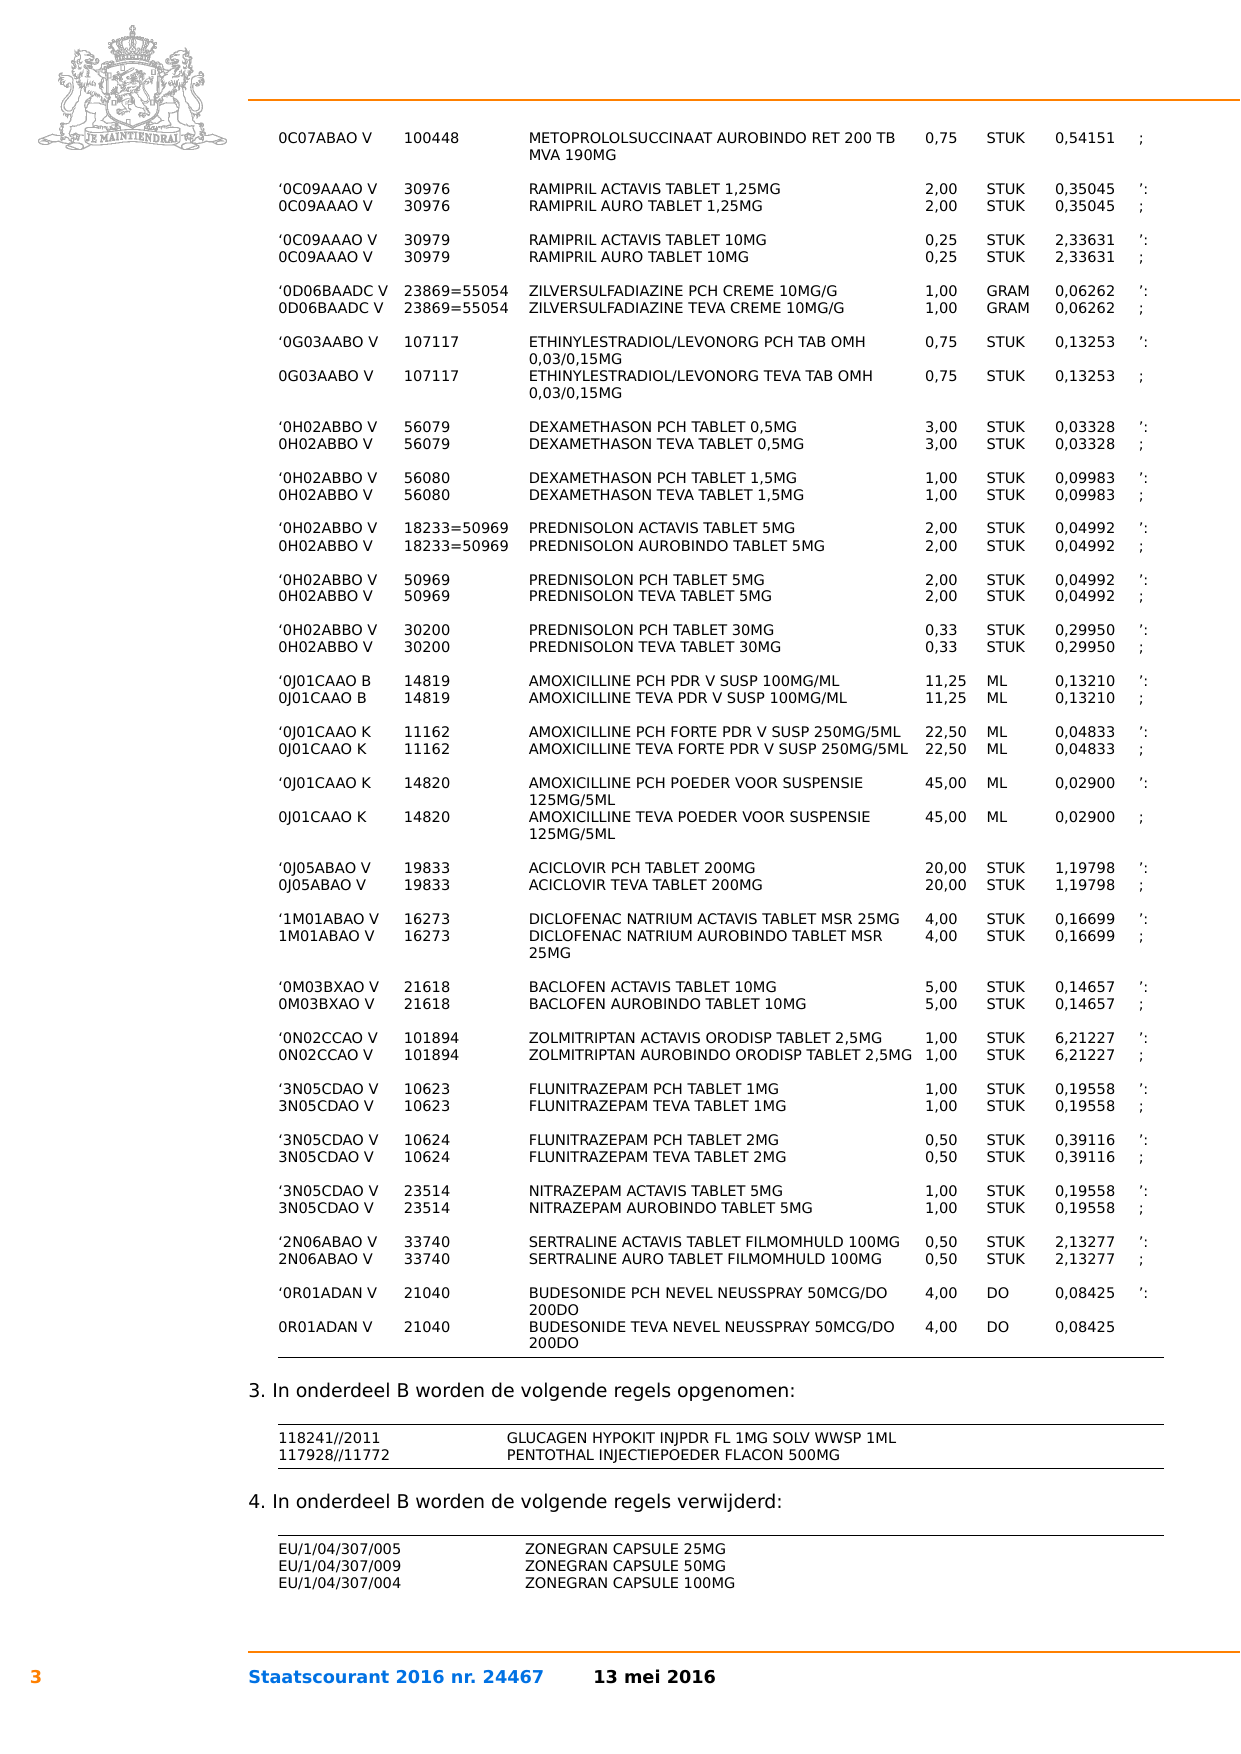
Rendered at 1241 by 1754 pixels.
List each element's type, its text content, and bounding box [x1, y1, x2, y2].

table_cell [523, 402, 919, 418]
table_cell 56079 [398, 419, 522, 436]
table_cell [1133, 707, 1163, 724]
table_cell [278, 962, 398, 979]
table_cell 11162 [398, 741, 522, 758]
table_cell ’: [1133, 1081, 1163, 1098]
table_cell [523, 1064, 919, 1081]
table_cell ’: [1133, 979, 1163, 996]
table_cell [523, 504, 919, 520]
table_cell [919, 843, 981, 860]
table_cell 1,00 [919, 1200, 981, 1217]
table_cell STUK [981, 334, 1049, 368]
table_cell 0H02ABBO V [278, 436, 398, 452]
table_cell 0,02900 [1049, 775, 1133, 809]
table_cell [1133, 453, 1163, 469]
table_cell 18233=50969 [398, 520, 522, 537]
table_cell STUK [981, 181, 1049, 198]
table_cell [981, 402, 1049, 418]
table_cell ML [981, 741, 1049, 758]
table_cell DEXAMETHASON TEVA TABLET 1,5MG [523, 486, 919, 503]
table_cell RAMIPRIL ACTAVIS TABLET 10MG [523, 232, 919, 249]
table_cell ; [1133, 538, 1163, 554]
table_cell [1133, 1319, 1163, 1357]
table_cell 0H02ABBO V [278, 538, 398, 554]
table_cell ‘0R01ADAN V [278, 1285, 398, 1318]
table_cell 30200 [398, 639, 522, 656]
table_cell 0H02ABBO V [278, 588, 398, 605]
table_cell ; [1133, 1149, 1163, 1166]
table_cell 56080 [398, 470, 522, 486]
table_cell 16273 [398, 928, 522, 962]
table_cell ETHINYLESTRADIOL/LEVONORG TEVA TAB OMH 0,03/0,15MG [523, 368, 919, 402]
table_cell ZOLMITRIPTAN AUROBINDO ORODISP TABLET 2,5MG [523, 1047, 919, 1064]
table_cell 0,75 [919, 130, 981, 164]
table_cell NITRAZEPAM AUROBINDO TABLET 5MG [523, 1200, 919, 1217]
table_cell [1133, 266, 1163, 283]
table_cell [1049, 1166, 1133, 1183]
table_cell 10624 [398, 1132, 522, 1149]
table_cell [1133, 215, 1163, 232]
table_cell ’: [1133, 1234, 1163, 1251]
table_cell ; [1133, 928, 1163, 962]
table_cell ‘3N05CDAO V [278, 1132, 398, 1149]
table_cell DICLOFENAC NATRIUM AUROBINDO TABLET MSR 25MG [523, 928, 919, 962]
table_cell 0J05ABAO V [278, 877, 398, 894]
table_cell 30979 [398, 249, 522, 266]
table_cell ‘0J05ABAO V [278, 860, 398, 877]
table_cell [1049, 605, 1133, 622]
table_cell [523, 215, 919, 232]
table_cell STUK [981, 639, 1049, 656]
table_header 118241//2011 [278, 1425, 501, 1447]
table_cell [981, 164, 1049, 181]
table_cell 3N05CDAO V [278, 1149, 398, 1166]
table_cell 1,00 [919, 1098, 981, 1115]
table_cell ‘0M03BXAO V [278, 979, 398, 996]
table_cell DO [981, 1285, 1049, 1318]
table_cell [919, 758, 981, 775]
table_cell [1133, 1013, 1163, 1030]
table_cell [523, 656, 919, 673]
table_cell [398, 554, 522, 571]
table_cell 0,35045 [1049, 181, 1133, 198]
table_cell 2,00 [919, 588, 981, 605]
table_cell 16273 [398, 911, 522, 928]
table_cell [1133, 1268, 1163, 1284]
table_cell 4,00 [919, 928, 981, 962]
table_cell [981, 453, 1049, 469]
table_cell 0,04992 [1049, 538, 1133, 554]
table_cell ‘0G03AABO V [278, 334, 398, 368]
table_cell [919, 656, 981, 673]
table_cell [1049, 1064, 1133, 1081]
table_cell PREDNISOLON AUROBINDO TABLET 5MG [523, 538, 919, 554]
table_cell STUK [981, 1047, 1049, 1064]
table_cell ZONEGRAN CAPSULE 100MG [519, 1575, 1163, 1592]
table_cell ’: [1133, 775, 1163, 809]
table_cell ‘0D06BAADC V [278, 283, 398, 300]
table_cell 14820 [398, 775, 522, 809]
table_cell [919, 962, 981, 979]
table_cell [523, 962, 919, 979]
table_cell ’: [1133, 334, 1163, 368]
table_cell PENTOTHAL INJECTIEPOEDER FLACON 500MG [501, 1447, 1163, 1468]
table_cell [398, 453, 522, 469]
table_cell [981, 317, 1049, 334]
table_cell [919, 402, 981, 418]
table_cell 33740 [398, 1234, 522, 1251]
table_cell 3N05CDAO V [278, 1200, 398, 1217]
table_cell [278, 707, 398, 724]
table_cell PREDNISOLON PCH TABLET 5MG [523, 571, 919, 588]
table_cell SERTRALINE AURO TABLET FILMOMHULD 100MG [523, 1251, 919, 1267]
table_cell [981, 554, 1049, 571]
table_cell ‘0H02ABBO V [278, 419, 398, 436]
table_cell 4,00 [919, 911, 981, 928]
table_cell [278, 453, 398, 469]
table_cell STUK [981, 368, 1049, 402]
table_cell [398, 894, 522, 911]
table_cell ETHINYLESTRADIOL/LEVONORG PCH TAB OMH 0,03/0,15MG [523, 334, 919, 368]
table_cell ; [1133, 639, 1163, 656]
text 3. In onderdeel B worden de volgende regels opgenomen: [248, 1380, 1163, 1402]
table_cell 21040 [398, 1285, 522, 1318]
table_cell 2,13277 [1049, 1251, 1133, 1267]
table_header ZONEGRAN CAPSULE 25MG [519, 1536, 1163, 1558]
table_cell [1049, 843, 1133, 860]
table_cell 50969 [398, 571, 522, 588]
table_cell [398, 656, 522, 673]
table_cell 0,06262 [1049, 300, 1133, 317]
table_cell 0,25 [919, 232, 981, 249]
table_cell ‘0N02CCAO V [278, 1030, 398, 1047]
table_cell [398, 1166, 522, 1183]
table_cell [1049, 758, 1133, 775]
table_cell [398, 758, 522, 775]
table_cell [1133, 1166, 1163, 1183]
table_cell 3,00 [919, 436, 981, 452]
table_cell 11162 [398, 724, 522, 741]
table_cell [981, 843, 1049, 860]
table_cell 107117 [398, 334, 522, 368]
table_cell 0H02ABBO V [278, 639, 398, 656]
table_cell 22,50 [919, 724, 981, 741]
table_cell STUK [981, 419, 1049, 436]
table_cell [919, 1268, 981, 1284]
table_cell AMOXICILLINE TEVA FORTE PDR V SUSP 250MG/5ML [523, 741, 919, 758]
table_cell 11,25 [919, 690, 981, 707]
table_cell ; [1133, 877, 1163, 894]
table_cell STUK [981, 622, 1049, 639]
table_cell BUDESONIDE TEVA NEVEL NEUSSPRAY 50MCG/DO 200DO [523, 1319, 919, 1357]
table_cell [1133, 504, 1163, 520]
table_cell 2,00 [919, 571, 981, 588]
table_cell [278, 164, 398, 181]
table_cell ’: [1133, 1132, 1163, 1149]
table_cell [398, 962, 522, 979]
table_cell [919, 504, 981, 520]
table_cell [919, 1013, 981, 1030]
table_cell 0,19558 [1049, 1098, 1133, 1115]
table_cell [981, 605, 1049, 622]
table_cell BACLOFEN AUROBINDO TABLET 10MG [523, 996, 919, 1013]
table_cell 0,50 [919, 1149, 981, 1166]
table_cell DEXAMETHASON PCH TABLET 0,5MG [523, 419, 919, 436]
table_cell ML [981, 809, 1049, 843]
table_cell [1049, 1217, 1133, 1233]
table_cell [523, 1115, 919, 1132]
table_cell ’: [1133, 520, 1163, 537]
table_cell 45,00 [919, 809, 981, 843]
table_cell STUK [981, 911, 1049, 928]
table_cell ‘0C09AAAO V [278, 181, 398, 198]
table_cell STUK [981, 1081, 1049, 1098]
table_cell [1049, 317, 1133, 334]
table_cell 5,00 [919, 979, 981, 996]
table_cell STUK [981, 486, 1049, 503]
table_cell PREDNISOLON ACTAVIS TABLET 5MG [523, 520, 919, 537]
table_cell ; [1133, 436, 1163, 452]
table_cell ZILVERSULFADIAZINE TEVA CREME 10MG/G [523, 300, 919, 317]
table_cell [1133, 1115, 1163, 1132]
table_cell AMOXICILLINE PCH FORTE PDR V SUSP 250MG/5ML [523, 724, 919, 741]
table_cell [981, 1115, 1049, 1132]
table_cell 20,00 [919, 860, 981, 877]
table_cell ’: [1133, 232, 1163, 249]
table_cell RAMIPRIL AURO TABLET 1,25MG [523, 198, 919, 215]
table_cell [981, 1268, 1049, 1284]
table_cell 0,50 [919, 1234, 981, 1251]
table_cell ‘0H02ABBO V [278, 520, 398, 537]
table_cell STUK [981, 1030, 1049, 1047]
table_cell 0C07ABAO V [278, 130, 398, 164]
table_cell 23514 [398, 1200, 522, 1217]
table_cell STUK [981, 1200, 1049, 1217]
table_cell [981, 504, 1049, 520]
table_cell 0C09AAAO V [278, 198, 398, 215]
table_cell [278, 317, 398, 334]
table_cell [919, 1115, 981, 1132]
table_cell [1133, 1064, 1163, 1081]
table_cell [981, 266, 1049, 283]
table_cell [919, 1217, 981, 1233]
table_cell [1049, 656, 1133, 673]
table_cell BUDESONIDE PCH NEVEL NEUSSPRAY 50MCG/DO 200DO [523, 1285, 919, 1318]
table_cell [523, 317, 919, 334]
table_cell [523, 453, 919, 469]
table_cell 2N06ABAO V [278, 1251, 398, 1267]
table_cell 1,00 [919, 470, 981, 486]
table_cell ‘0H02ABBO V [278, 571, 398, 588]
table_cell GRAM [981, 283, 1049, 300]
table_cell [523, 605, 919, 622]
table_cell [278, 1013, 398, 1030]
table_cell 3,00 [919, 419, 981, 436]
table_cell ML [981, 775, 1049, 809]
table_cell [981, 962, 1049, 979]
table_cell [398, 1115, 522, 1132]
table_cell STUK [981, 860, 1049, 877]
table_cell STUK [981, 436, 1049, 452]
table_cell 0,14657 [1049, 996, 1133, 1013]
table_cell 0,35045 [1049, 198, 1133, 215]
table_cell 1,00 [919, 1047, 981, 1064]
table_cell AMOXICILLINE PCH POEDER VOOR SUSPENSIE 125MG/5ML [523, 775, 919, 809]
table_cell 0,29950 [1049, 639, 1133, 656]
table_cell 0N02CCAO V [278, 1047, 398, 1064]
table_cell [398, 317, 522, 334]
table_cell STUK [981, 928, 1049, 962]
table_cell [523, 554, 919, 571]
table_cell [398, 1013, 522, 1030]
table_cell [981, 215, 1049, 232]
table_cell [523, 1217, 919, 1233]
table_cell [919, 164, 981, 181]
table_cell PREDNISOLON PCH TABLET 30MG [523, 622, 919, 639]
table_cell DICLOFENAC NATRIUM ACTAVIS TABLET MSR 25MG [523, 911, 919, 928]
table_cell AMOXICILLINE PCH PDR V SUSP 100MG/ML [523, 673, 919, 690]
table_cell ; [1133, 690, 1163, 707]
table_cell STUK [981, 979, 1049, 996]
table_cell 0,02900 [1049, 809, 1133, 843]
table_cell 22,50 [919, 741, 981, 758]
picture [38, 25, 227, 150]
table_cell [278, 266, 398, 283]
table_cell [278, 215, 398, 232]
table_header EU/1/04/307/005 [278, 1536, 519, 1558]
table_cell FLUNITRAZEPAM TEVA TABLET 2MG [523, 1149, 919, 1166]
table_cell 20,00 [919, 877, 981, 894]
table_cell [398, 1217, 522, 1233]
table_cell 0,13253 [1049, 368, 1133, 402]
table_cell [1049, 402, 1133, 418]
table_cell PREDNISOLON TEVA TABLET 30MG [523, 639, 919, 656]
table_cell 0,13210 [1049, 673, 1133, 690]
table_cell ‘0J01CAAO K [278, 724, 398, 741]
table_cell ; [1133, 486, 1163, 503]
table_cell ML [981, 724, 1049, 741]
table_cell 0,50 [919, 1251, 981, 1267]
table_cell 33740 [398, 1251, 522, 1267]
table_cell [278, 1217, 398, 1233]
table_cell 0H02ABBO V [278, 486, 398, 503]
table_cell [1133, 554, 1163, 571]
table_cell ; [1133, 809, 1163, 843]
table_cell [278, 843, 398, 860]
table_cell [1049, 453, 1133, 469]
table_cell RAMIPRIL ACTAVIS TABLET 1,25MG [523, 181, 919, 198]
table_cell 23514 [398, 1183, 522, 1199]
table_cell [1133, 605, 1163, 622]
table_cell 1,00 [919, 1081, 981, 1098]
table_cell [278, 1268, 398, 1284]
table_cell [1133, 962, 1163, 979]
table_cell ‘0C09AAAO V [278, 232, 398, 249]
table_cell 2,00 [919, 538, 981, 554]
table_cell 0,75 [919, 368, 981, 402]
table_cell 56079 [398, 436, 522, 452]
table_cell [1049, 1268, 1133, 1284]
table_cell [278, 1115, 398, 1132]
table_cell [981, 656, 1049, 673]
table_cell STUK [981, 520, 1049, 537]
table_cell 14819 [398, 690, 522, 707]
table_cell ; [1133, 1098, 1163, 1115]
table_cell ZILVERSULFADIAZINE PCH CREME 10MG/G [523, 283, 919, 300]
table_cell [278, 554, 398, 571]
table_cell ’: [1133, 673, 1163, 690]
table_cell ; [1133, 130, 1163, 164]
table_cell STUK [981, 1234, 1049, 1251]
table_cell 6,21227 [1049, 1047, 1133, 1064]
table_cell [398, 1064, 522, 1081]
table_cell [919, 605, 981, 622]
table_cell ; [1133, 588, 1163, 605]
table_cell [398, 164, 522, 181]
table_cell 0,19558 [1049, 1081, 1133, 1098]
table_cell [523, 164, 919, 181]
table_cell 10623 [398, 1081, 522, 1098]
table_cell ’: [1133, 724, 1163, 741]
table_cell [278, 894, 398, 911]
table_cell [398, 402, 522, 418]
table_cell 50969 [398, 588, 522, 605]
table_cell 0,33 [919, 639, 981, 656]
table_cell [919, 453, 981, 469]
table_cell 100448 [398, 130, 522, 164]
table_cell 0,39116 [1049, 1149, 1133, 1166]
table_cell 0,04833 [1049, 724, 1133, 741]
table_cell ZONEGRAN CAPSULE 50MG [519, 1558, 1163, 1575]
table_cell 0,50 [919, 1132, 981, 1149]
table_cell STUK [981, 232, 1049, 249]
table_cell 1,00 [919, 486, 981, 503]
table_cell STUK [981, 588, 1049, 605]
table_cell [1049, 962, 1133, 979]
table_cell STUK [981, 538, 1049, 554]
table_cell [919, 215, 981, 232]
table_cell 21618 [398, 979, 522, 996]
table_cell GRAM [981, 300, 1049, 317]
table_cell [1049, 215, 1133, 232]
table_cell [523, 843, 919, 860]
table_cell 0,04992 [1049, 520, 1133, 537]
table_cell 0,04992 [1049, 571, 1133, 588]
table_cell 23869=55054 [398, 300, 522, 317]
table_cell ; [1133, 249, 1163, 266]
table_cell ’: [1133, 1030, 1163, 1047]
table_cell 1M01ABAO V [278, 928, 398, 962]
table_cell [981, 1166, 1049, 1183]
table_cell 0,75 [919, 334, 981, 368]
table_cell 0,13210 [1049, 690, 1133, 707]
table_cell [278, 656, 398, 673]
table_cell [1049, 1115, 1133, 1132]
table_cell 30200 [398, 622, 522, 639]
table_cell 56080 [398, 486, 522, 503]
table_cell 21040 [398, 1319, 522, 1357]
table_cell [1049, 164, 1133, 181]
table_cell 0G03AABO V [278, 368, 398, 402]
table_cell RAMIPRIL AURO TABLET 10MG [523, 249, 919, 266]
table_cell PREDNISOLON TEVA TABLET 5MG [523, 588, 919, 605]
table_cell 0,06262 [1049, 283, 1133, 300]
table_cell STUK [981, 470, 1049, 486]
table_cell ; [1133, 1047, 1163, 1064]
table_cell [981, 1217, 1049, 1233]
table_cell [981, 1013, 1049, 1030]
table_cell ML [981, 673, 1049, 690]
table_cell DO [981, 1319, 1049, 1357]
table_cell [919, 317, 981, 334]
table_cell STUK [981, 1098, 1049, 1115]
table_cell 0,33 [919, 622, 981, 639]
table_cell 30979 [398, 232, 522, 249]
table_cell STUK [981, 198, 1049, 215]
table_cell FLUNITRAZEPAM PCH TABLET 1MG [523, 1081, 919, 1098]
table_cell ’: [1133, 911, 1163, 928]
table_cell 0,09983 [1049, 470, 1133, 486]
table_cell 0,13253 [1049, 334, 1133, 368]
table_cell [1049, 554, 1133, 571]
table_cell 1,19798 [1049, 860, 1133, 877]
table_cell STUK [981, 249, 1049, 266]
table_cell [523, 758, 919, 775]
table_cell ; [1133, 741, 1163, 758]
table_cell STUK [981, 1149, 1049, 1166]
table_cell ’: [1133, 283, 1163, 300]
table_cell 1,00 [919, 1030, 981, 1047]
table_cell 30976 [398, 198, 522, 215]
table_cell [1133, 402, 1163, 418]
table_cell 0,14657 [1049, 979, 1133, 996]
table_cell 101894 [398, 1030, 522, 1047]
table_cell 0,39116 [1049, 1132, 1133, 1149]
table_cell 0D06BAADC V [278, 300, 398, 317]
table_cell 23869=55054 [398, 283, 522, 300]
table_cell 10623 [398, 1098, 522, 1115]
table_cell STUK [981, 1251, 1049, 1267]
table_cell 2,33631 [1049, 249, 1133, 266]
table_cell 117928//11772 [278, 1447, 501, 1468]
table_cell 4,00 [919, 1285, 981, 1318]
table_cell ; [1133, 368, 1163, 402]
table_cell [398, 266, 522, 283]
table_cell BACLOFEN ACTAVIS TABLET 10MG [523, 979, 919, 996]
table_cell [1133, 317, 1163, 334]
table_cell AMOXICILLINE TEVA PDR V SUSP 100MG/ML [523, 690, 919, 707]
table_cell ‘3N05CDAO V [278, 1081, 398, 1098]
table_cell 0,09983 [1049, 486, 1133, 503]
table_cell 1,19798 [1049, 877, 1133, 894]
table_cell AMOXICILLINE TEVA POEDER VOOR SUSPENSIE 125MG/5ML [523, 809, 919, 843]
table_cell ; [1133, 996, 1163, 1013]
table_cell FLUNITRAZEPAM PCH TABLET 2MG [523, 1132, 919, 1149]
table_cell [523, 1166, 919, 1183]
table_cell [523, 266, 919, 283]
table_cell [1133, 656, 1163, 673]
table_cell [398, 504, 522, 520]
table_cell 45,00 [919, 775, 981, 809]
table_cell [919, 1064, 981, 1081]
text 4. In onderdeel B worden de volgende regels verwijderd: [248, 1491, 1163, 1513]
table_cell ‘0H02ABBO V [278, 622, 398, 639]
table_cell ; [1133, 198, 1163, 215]
table_cell ’: [1133, 181, 1163, 198]
table_cell 2,00 [919, 181, 981, 198]
table_cell [278, 1166, 398, 1183]
table_cell [523, 1268, 919, 1284]
table_cell STUK [981, 996, 1049, 1013]
table_cell 4,00 [919, 1319, 981, 1357]
table_cell DEXAMETHASON TEVA TABLET 0,5MG [523, 436, 919, 452]
table_cell ’: [1133, 622, 1163, 639]
table_cell 0J01CAAO B [278, 690, 398, 707]
table_cell [1049, 266, 1133, 283]
table_cell ; [1133, 300, 1163, 317]
table_cell FLUNITRAZEPAM TEVA TABLET 1MG [523, 1098, 919, 1115]
table_cell [1049, 1013, 1133, 1030]
table_cell ; [1133, 1251, 1163, 1267]
table_header GLUCAGEN HYPOKIT INJPDR FL 1MG SOLV WWSP 1ML [501, 1425, 1163, 1447]
table_cell ‘1M01ABAO V [278, 911, 398, 928]
table_cell ‘0J01CAAO K [278, 775, 398, 809]
table_cell [981, 707, 1049, 724]
table_cell 101894 [398, 1047, 522, 1064]
table_cell STUK [981, 571, 1049, 588]
table_cell ZOLMITRIPTAN ACTAVIS ORODISP TABLET 2,5MG [523, 1030, 919, 1047]
table_cell METOPROLOLSUCCINAAT AUROBINDO RET 200 TB MVA 190MG [523, 130, 919, 164]
table_cell ’: [1133, 470, 1163, 486]
table_cell 0J01CAAO K [278, 741, 398, 758]
table_cell [278, 605, 398, 622]
table_cell NITRAZEPAM ACTAVIS TABLET 5MG [523, 1183, 919, 1199]
table_cell 21618 [398, 996, 522, 1013]
table_cell STUK [981, 877, 1049, 894]
table_cell 0,08425 [1049, 1285, 1133, 1318]
table_cell 0,19558 [1049, 1200, 1133, 1217]
table_cell [919, 266, 981, 283]
table_cell [278, 1064, 398, 1081]
table_cell DEXAMETHASON PCH TABLET 1,5MG [523, 470, 919, 486]
table_cell 107117 [398, 368, 522, 402]
table_cell ’: [1133, 571, 1163, 588]
table_cell ; [1133, 1200, 1163, 1217]
table_cell 0,08425 [1049, 1319, 1133, 1357]
table_cell 0,04992 [1049, 588, 1133, 605]
table_cell 14819 [398, 673, 522, 690]
table_cell [919, 1166, 981, 1183]
table_cell [523, 707, 919, 724]
table_cell [1049, 504, 1133, 520]
table_cell [1133, 1217, 1163, 1233]
table_cell [1133, 758, 1163, 775]
table_cell 10624 [398, 1149, 522, 1166]
table_cell 6,21227 [1049, 1030, 1133, 1047]
table_cell [981, 894, 1049, 911]
table_cell [1133, 894, 1163, 911]
table_cell STUK [981, 1183, 1049, 1199]
table_cell 30976 [398, 181, 522, 198]
table_cell 1,00 [919, 1183, 981, 1199]
table_cell ’: [1133, 860, 1163, 877]
table_cell [1049, 894, 1133, 911]
table_cell [523, 894, 919, 911]
table_cell [919, 707, 981, 724]
table_cell 0J01CAAO K [278, 809, 398, 843]
table_cell 5,00 [919, 996, 981, 1013]
table_cell 2,00 [919, 520, 981, 537]
table_cell ‘2N06ABAO V [278, 1234, 398, 1251]
table_cell [398, 605, 522, 622]
table_cell 0M03BXAO V [278, 996, 398, 1013]
table_cell [981, 758, 1049, 775]
table_cell [919, 554, 981, 571]
table_cell SERTRALINE ACTAVIS TABLET FILMOMHULD 100MG [523, 1234, 919, 1251]
table_cell ACICLOVIR TEVA TABLET 200MG [523, 877, 919, 894]
table_cell [1049, 707, 1133, 724]
table_cell 0,16699 [1049, 911, 1133, 928]
table_cell STUK [981, 130, 1049, 164]
table_cell 2,13277 [1049, 1234, 1133, 1251]
table_cell [278, 504, 398, 520]
table_cell [981, 1064, 1049, 1081]
table_cell 0C09AAAO V [278, 249, 398, 266]
table_cell 0,03328 [1049, 436, 1133, 452]
table_cell EU/1/04/307/004 [278, 1575, 519, 1592]
table_cell ’: [1133, 419, 1163, 436]
table_cell 19833 [398, 877, 522, 894]
table_cell ML [981, 690, 1049, 707]
table_cell [1133, 164, 1163, 181]
table_cell 1,00 [919, 283, 981, 300]
table_cell 0,03328 [1049, 419, 1133, 436]
table_cell 18233=50969 [398, 538, 522, 554]
table_cell 19833 [398, 860, 522, 877]
table_cell 0,04833 [1049, 741, 1133, 758]
table_cell [398, 843, 522, 860]
table_cell [398, 1268, 522, 1284]
table_cell ’: [1133, 1285, 1163, 1318]
table_cell ’: [1133, 1183, 1163, 1199]
table_cell 0,19558 [1049, 1183, 1133, 1199]
table_cell ‘3N05CDAO V [278, 1183, 398, 1199]
table_cell [523, 1013, 919, 1030]
table_cell [278, 402, 398, 418]
table_cell 11,25 [919, 673, 981, 690]
table_cell [278, 758, 398, 775]
table_cell 2,00 [919, 198, 981, 215]
table_cell [919, 894, 981, 911]
table_cell 3N05CDAO V [278, 1098, 398, 1115]
table_cell [1133, 843, 1163, 860]
table_cell 14820 [398, 809, 522, 843]
table_cell 1,00 [919, 300, 981, 317]
table_cell 0,25 [919, 249, 981, 266]
table_cell [398, 707, 522, 724]
table_cell 2,33631 [1049, 232, 1133, 249]
table_cell ACICLOVIR PCH TABLET 200MG [523, 860, 919, 877]
table_cell ‘0H02ABBO V [278, 470, 398, 486]
table_cell 0R01ADAN V [278, 1319, 398, 1357]
table_cell STUK [981, 1132, 1049, 1149]
table_cell ‘0J01CAAO B [278, 673, 398, 690]
table_cell 0,29950 [1049, 622, 1133, 639]
table_cell 0,16699 [1049, 928, 1133, 962]
table_cell 0,54151 [1049, 130, 1133, 164]
table_cell [398, 215, 522, 232]
table_cell EU/1/04/307/009 [278, 1558, 519, 1575]
